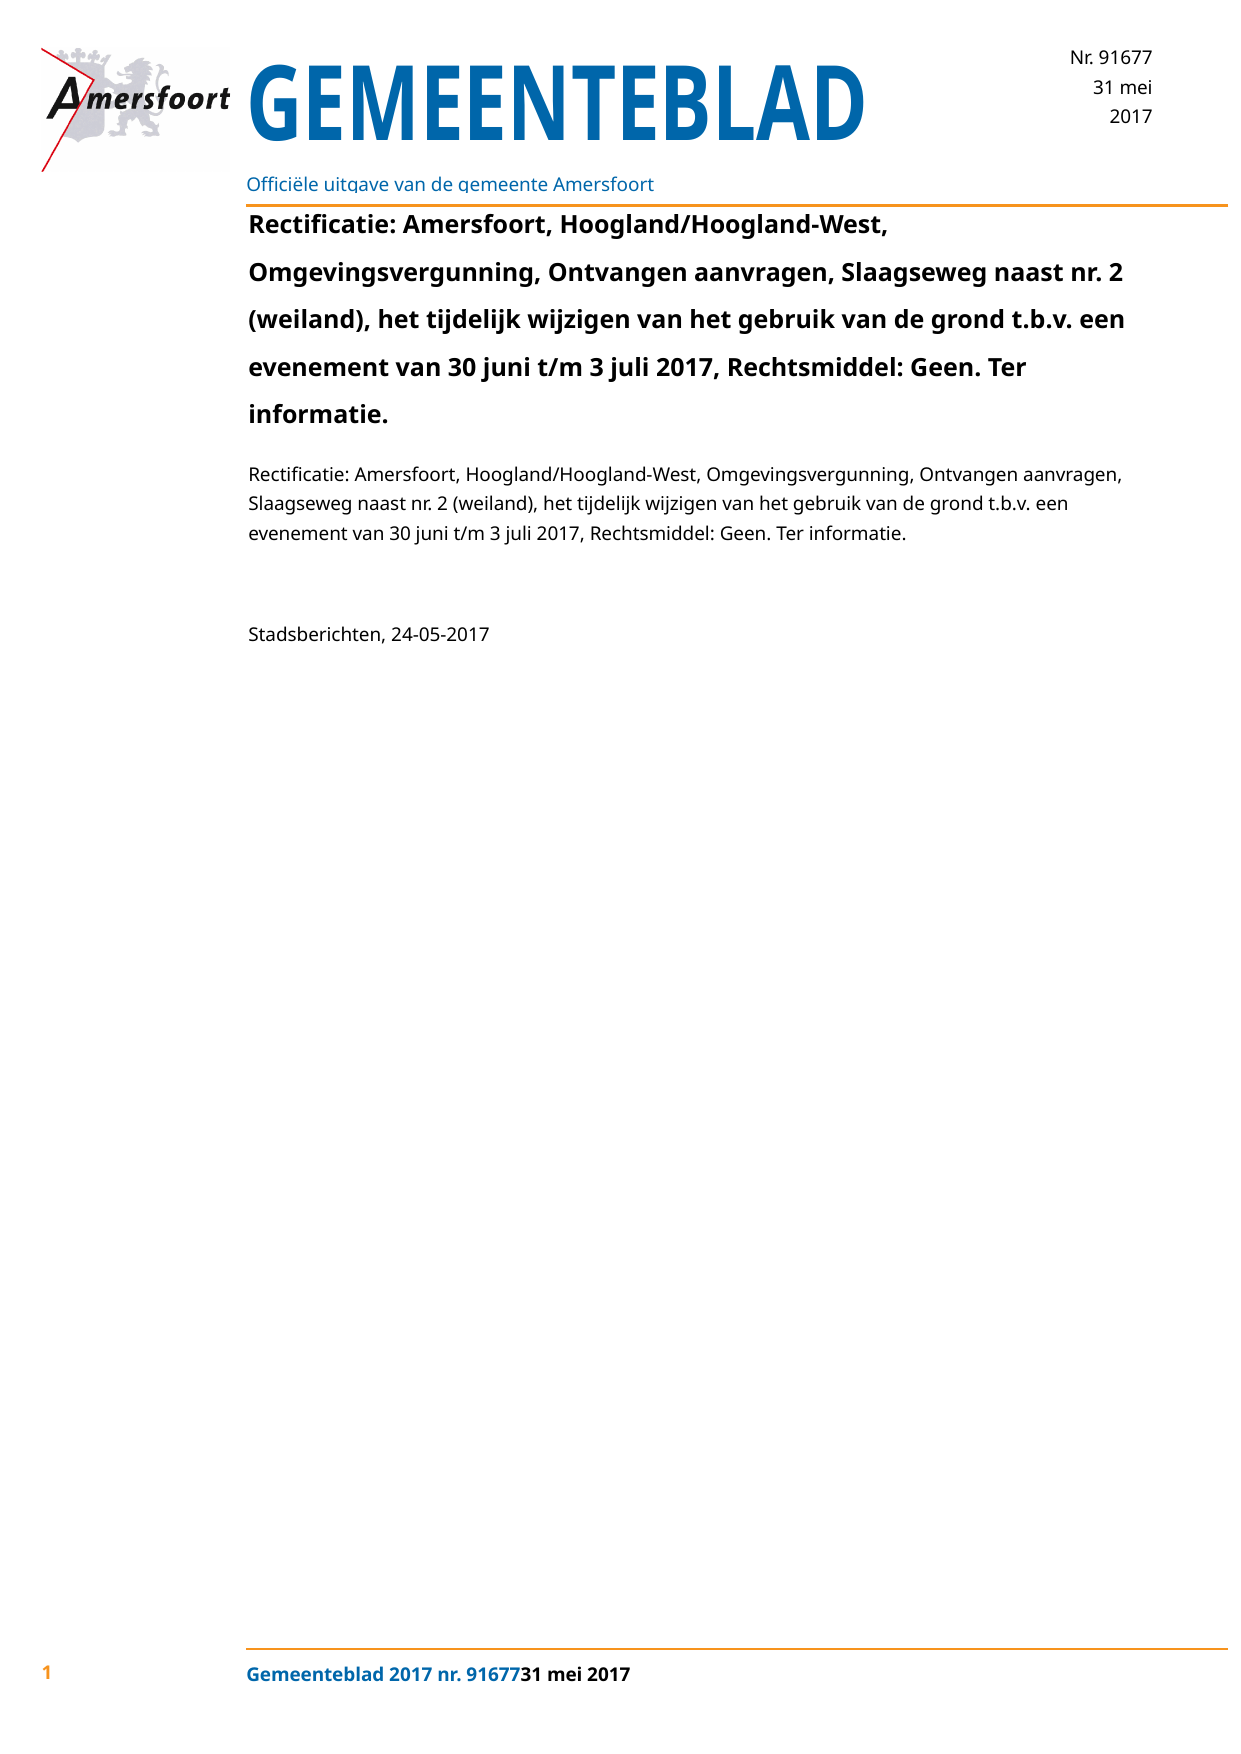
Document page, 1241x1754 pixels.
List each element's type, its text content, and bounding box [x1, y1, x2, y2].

picture [41, 47, 231, 172]
text Stadsberichten, 24-05-2017 [248, 621, 1152, 646]
text Rectificatie: Amersfoort, Hoogland/Hoogland-West, Omgevingsvergunning, Ontvangen aanvragen, Slaagseweg naast nr. 2 (weiland), het tijdelijk wijzigen van het gebruik van de grond t.b.v. een evenement van 30 juni t/m 3 juli 2017, Rechtsmiddel: Geen. Ter informatie. [248, 207, 1152, 431]
text Rectificatie: Amersfoort, Hoogland/Hoogland-West, Omgevingsvergunning, Ontvangen aanvragen, Slaagseweg naast nr. 2 (weiland), het tijdelijk wijzigen van het gebruik van de grond t.b.v. een evenement van 30 juni t/m 3 juli 2017, Rechtsmiddel: Geen. Ter informatie. [248, 461, 1152, 546]
